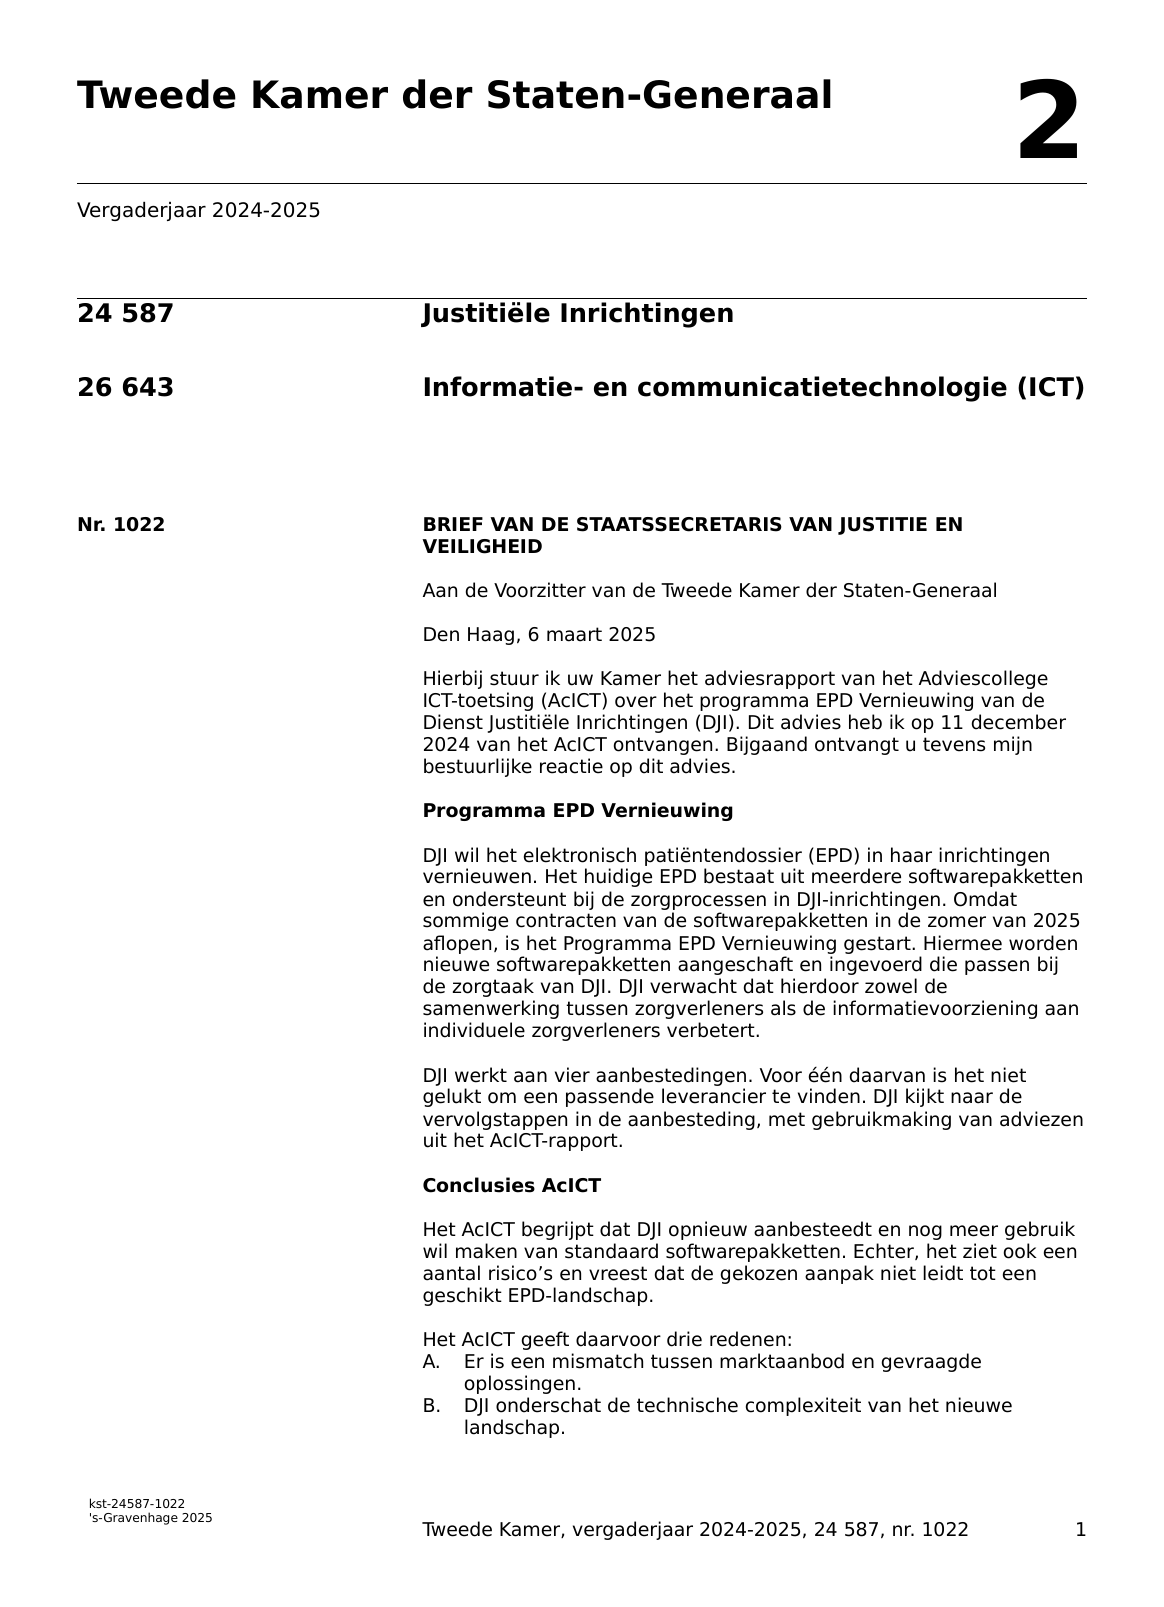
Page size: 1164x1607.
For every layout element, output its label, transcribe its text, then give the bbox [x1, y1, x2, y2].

text Het AcICT geeft daarvoor drie redenen: [422, 1329, 1087, 1351]
text DJI werkt aan vier aanbestedingen. Voor één daarvan is het niet gelukt om een passende leverancier te vinden. DJI kijkt naar de vervolgstappen in de aanbesteding, met gebruikmaking van adviezen uit het AcICT-rapport. [422, 1064, 1087, 1152]
subtitle 24 587 Justitiële Inrichtingen [77, 299, 1087, 329]
text DJI wil het elektronisch patiëntendossier (EPD) in haar inrichtingen vernieuwen. Het huidige EPD bestaat uit meerdere softwarepakketten en ondersteunt bij de zorgprocessen in DJI-inrichtingen. Omdat sommige contracten van de softwarepakketten in de zomer van 2025 aflopen, is het Programma EPD Vernieuwing gestart. Hiermee worden nieuwe softwarepakketten aangeschaft en ingevoerd die passen bij de zorgtaak van DJI. DJI verwacht dat hierdoor zowel de samenwerking tussen zorgverleners als de informatievoorziening aan individuele zorgverleners verbetert. [422, 844, 1087, 1042]
table_header Tweede Kamer der Staten-Generaal [77, 59, 886, 183]
text kst-24587-1022 [88, 1497, 323, 1511]
subtitle Nr. 1022 BRIEF VAN DE STAATSSECRETARIS VAN JUSTITIE EN VEILIGHEID [77, 514, 1087, 558]
text A. Er is een mismatch tussen marktaanbod en gevraagde oplossingen. [422, 1351, 1087, 1395]
text B. DJI onderschat de technische complexiteit van het nieuwe landschap. [422, 1395, 1087, 1439]
subtitle Programma EPD Vernieuwing [422, 800, 1087, 822]
subtitle Conclusies AcICT [422, 1174, 1087, 1197]
text 's-Gravenhage 2025 [88, 1511, 323, 1525]
text Het AcICT begrijpt dat DJI opnieuw aanbesteedt en nog meer gebruik wil maken van standaard softwarepakketten. Echter, het ziet ook een aantal risico’s en vreest dat de gekozen aanpak niet leidt tot een geschikt EPD-landschap. [422, 1219, 1087, 1307]
text Hierbij stuur ik uw Kamer het adviesrapport van het Adviescollege ICT-toetsing (AcICT) over het programma EPD Vernieuwing van de Dienst Justitiële Inrichtingen (DJI). Dit advies heb ik op 11 december 2024 van het AcICT ontvangen. Bijgaand ontvangt u tevens mijn bestuurlijke reactie op dit advies. [422, 668, 1087, 778]
text Aan de Voorzitter van de Tweede Kamer der Staten-Generaal [422, 580, 1087, 602]
subtitle 26 643 Informatie- en communicatietechnologie (ICT) [77, 373, 1087, 403]
table_cell Vergaderjaar 2024-2025 [77, 184, 1087, 298]
text Den Haag, 6 maart 2025 [422, 624, 1087, 646]
table_header 2 [886, 59, 1087, 183]
